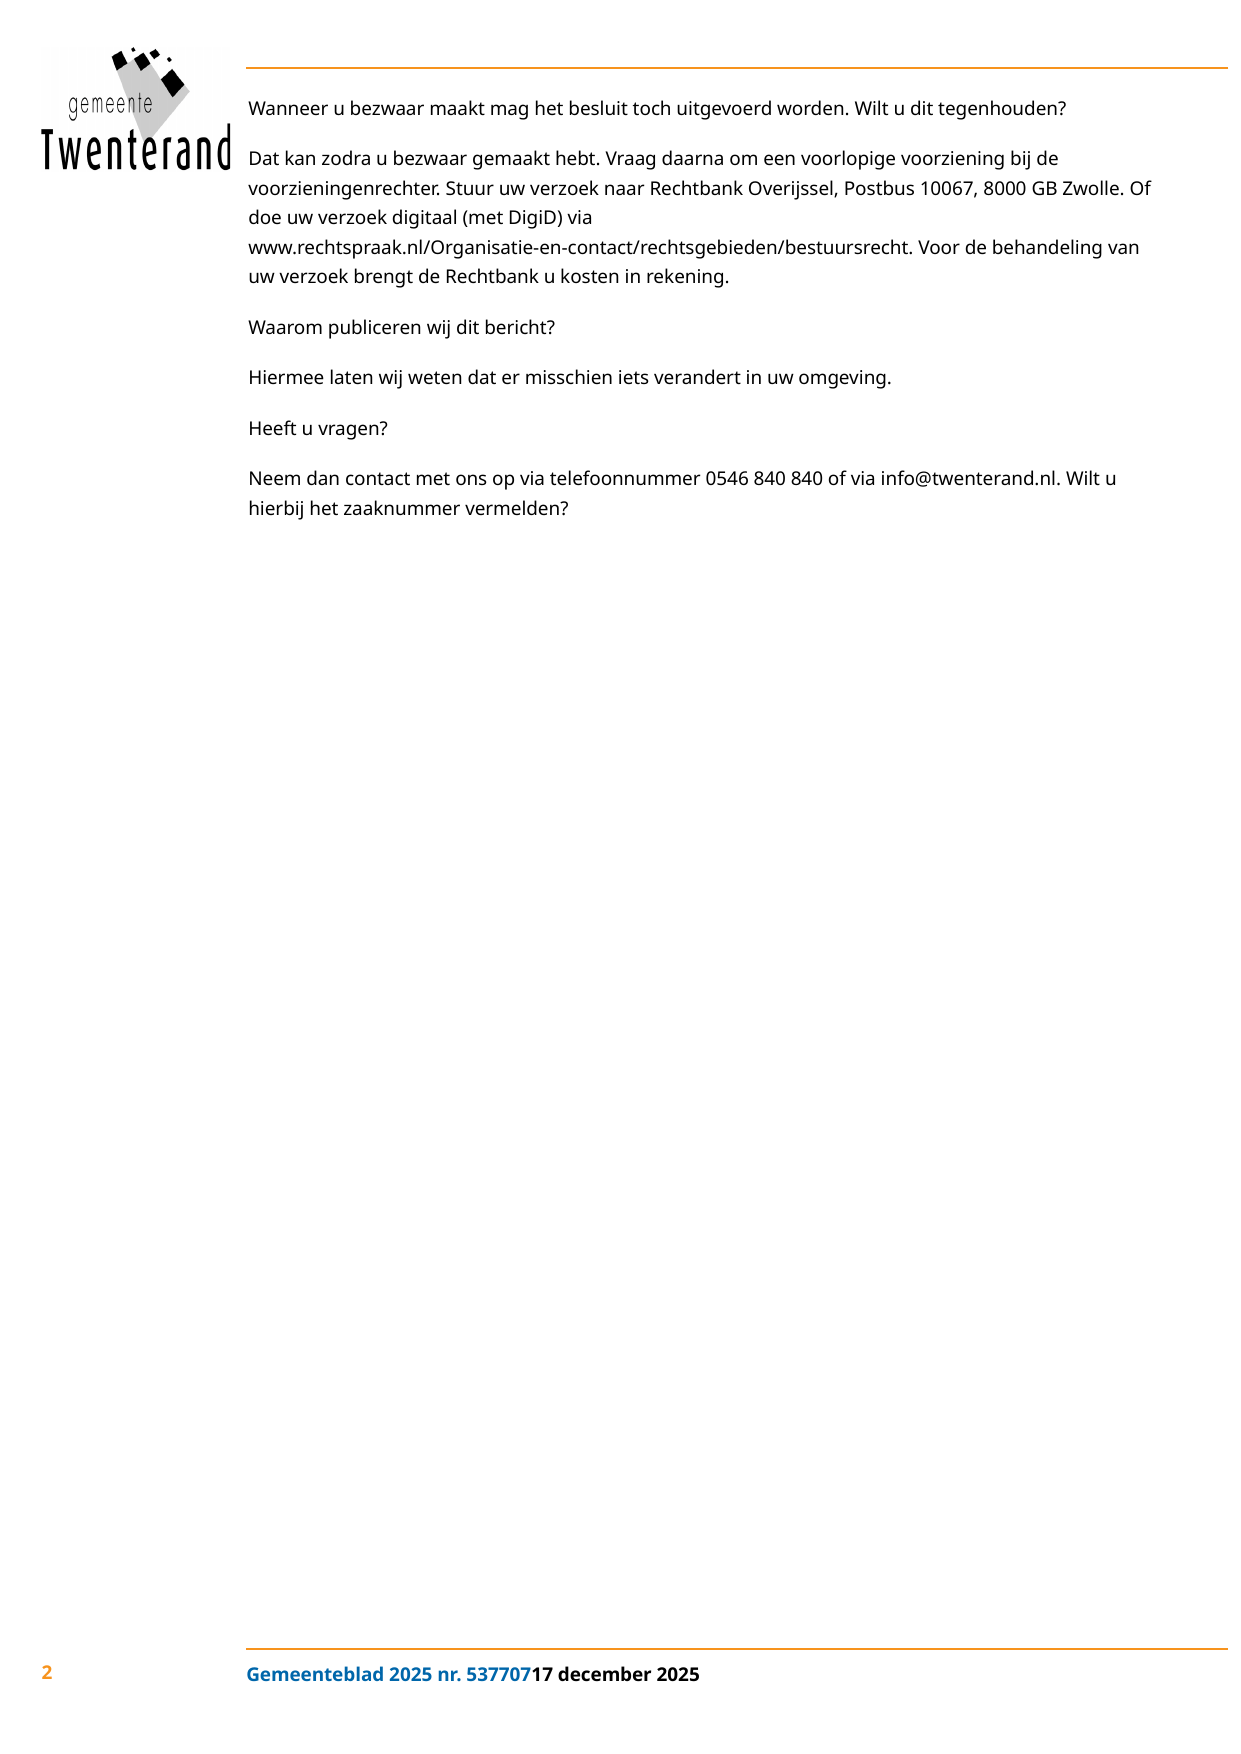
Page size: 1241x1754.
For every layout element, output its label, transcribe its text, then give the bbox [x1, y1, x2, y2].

picture [41, 47, 231, 172]
text Neem dan contact met ons op via telefoonnummer 0546 840 840 of via info@twenterand.nl. Wilt u hierbij het zaaknummer vermelden? [248, 465, 1152, 521]
text Wanneer u bezwaar maakt mag het besluit toch uitgevoerd worden. Wilt u dit tegenhouden? [248, 95, 1152, 121]
text Waarom publiceren wij dit bericht? [248, 314, 1152, 340]
text Heeft u vragen? [248, 415, 1152, 441]
text Dat kan zodra u bezwaar gemaakt hebt. Vraag daarna om een voorlopige voorziening bij de voorzieningenrechter. Stuur uw verzoek naar Rechtbank Overijssel, Postbus 10067, 8000 GB Zwolle. Of doe uw verzoek digitaal (met DigiD) via www.rechtspraak.nl/Organisatie-en-contact/rechtsgebieden/bestuursrecht. Voor de behandeling van uw verzoek brengt de Rechtbank u kosten in rekening. [248, 145, 1152, 289]
text Hiermee laten wij weten dat er misschien iets verandert in uw omgeving. [248, 364, 1152, 390]
